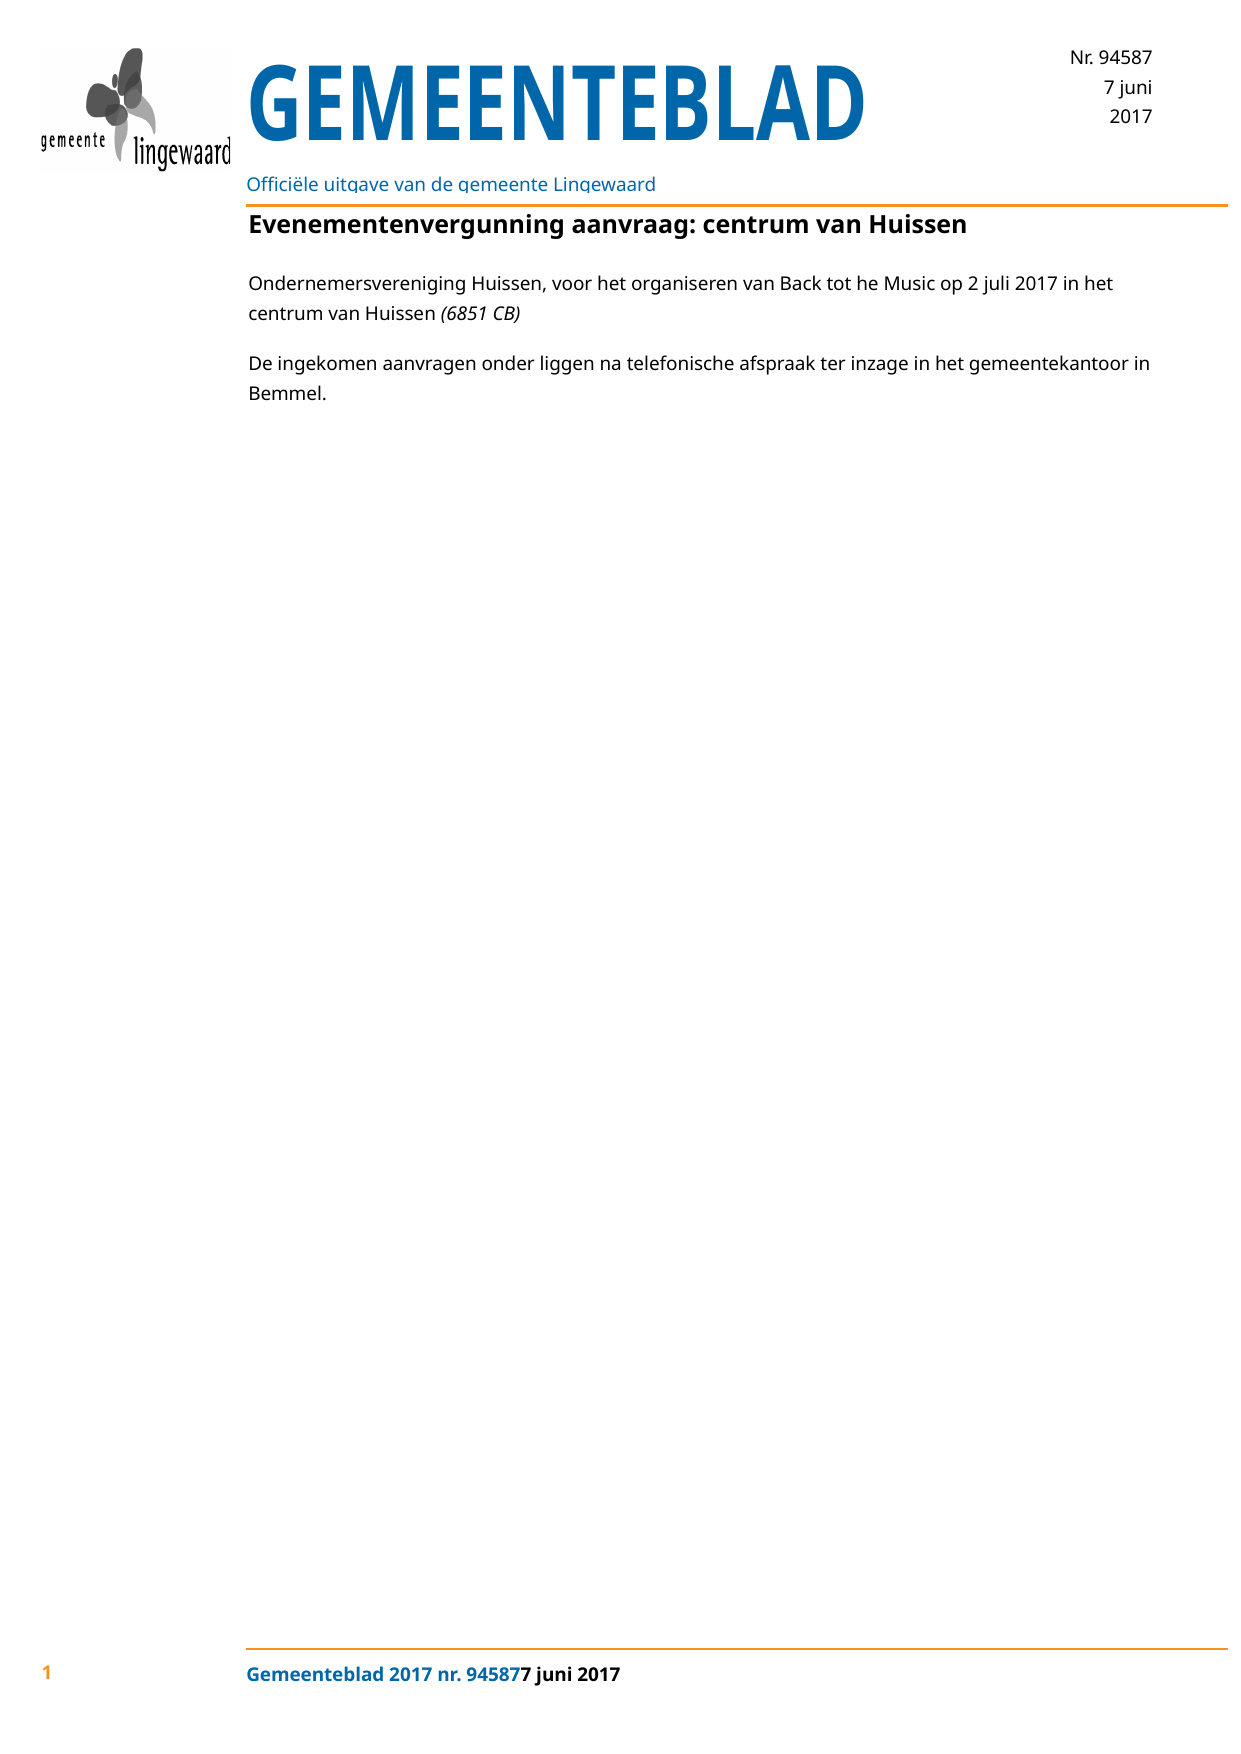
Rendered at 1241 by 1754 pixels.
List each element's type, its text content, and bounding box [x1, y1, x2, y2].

text Evenementenvergunning aanvraag: centrum van Huissen [248, 207, 1152, 241]
text De ingekomen aanvragen onder liggen na telefonische afspraak ter inzage in het gemeentekantoor in Bemmel. [248, 350, 1152, 406]
picture [41, 47, 231, 172]
text Ondernemersvereniging Huissen, voor het organiseren van Back tot he Music op 2 juli 2017 in het centrum van Huissen (6851 CB) [248, 270, 1152, 326]
